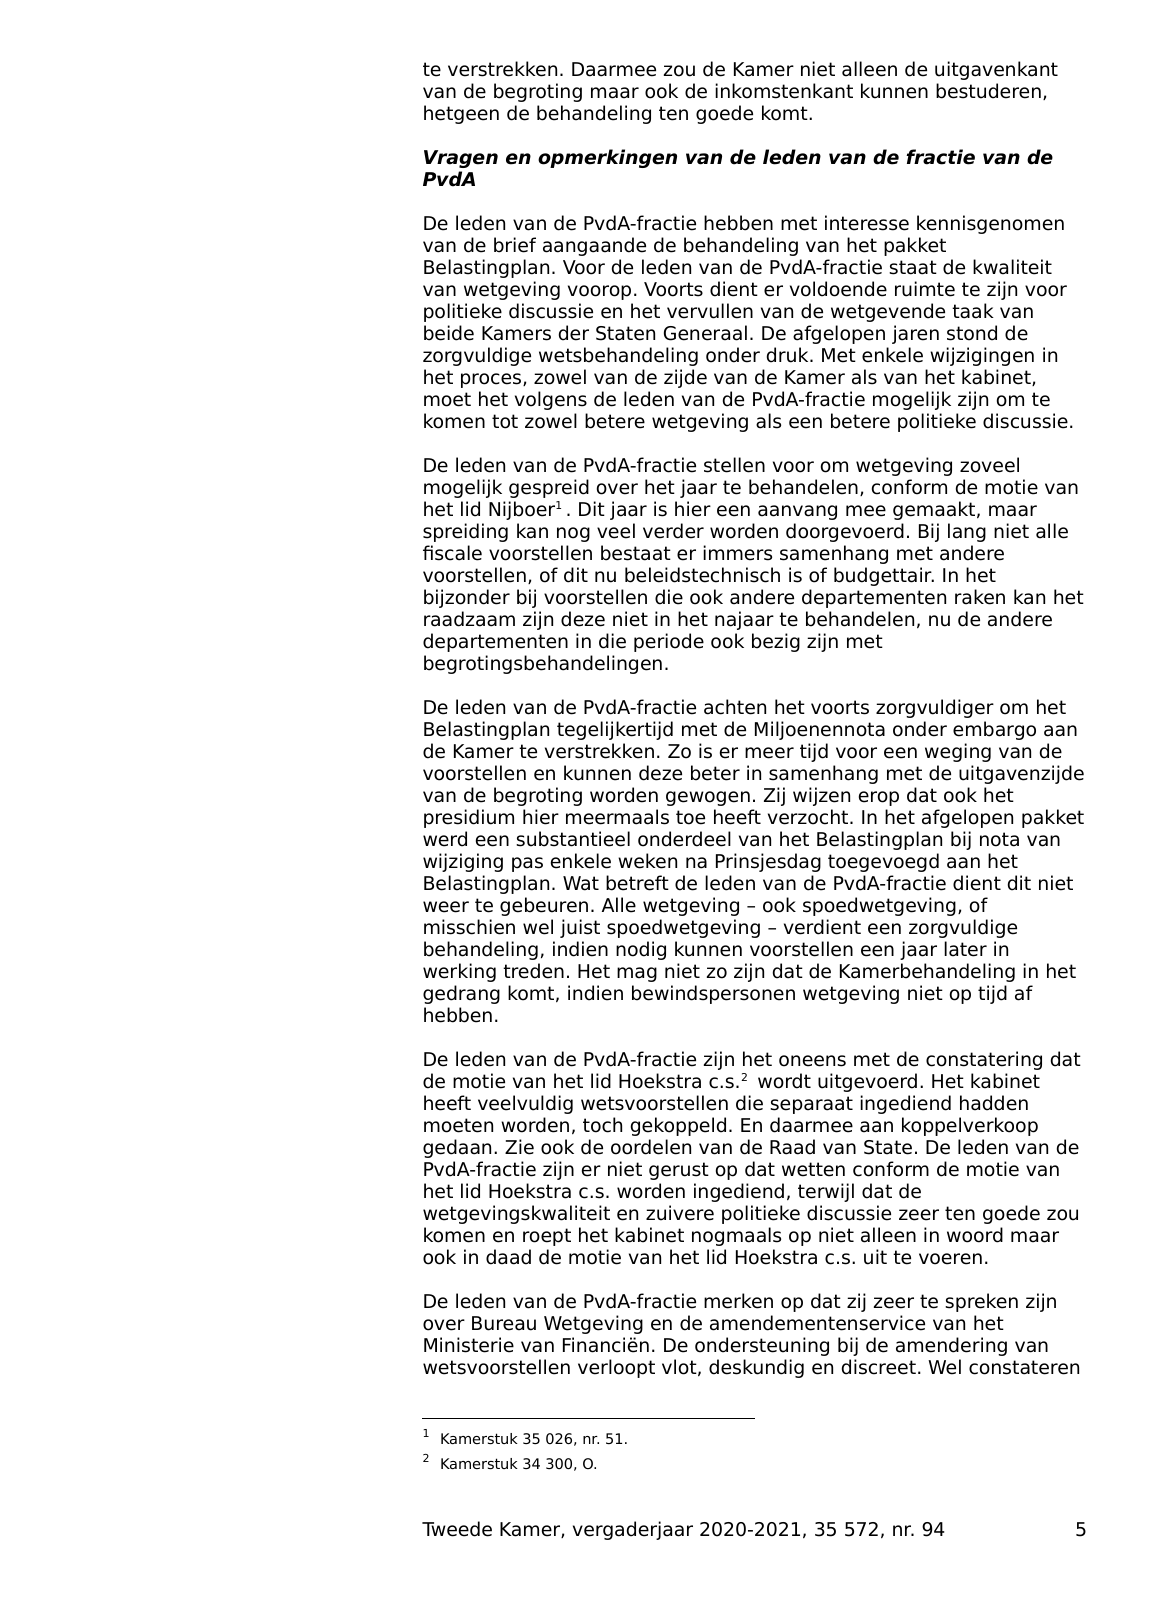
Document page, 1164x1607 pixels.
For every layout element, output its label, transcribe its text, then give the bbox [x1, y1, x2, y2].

text De leden van de PvdA-fractie stellen voor om wetgeving zoveel mogelijk gespreid over het jaar te behandelen, conform de motie van het lid Nijboer. Dit jaar is hier een aanvang mee gemaakt, maar spreiding kan nog veel verder worden doorgevoerd. Bij lang niet alle fiscale voorstellen bestaat er immers samenhang met andere voorstellen, of dit nu beleidstechnisch is of budgettair. In het bijzonder bij voorstellen die ook andere departementen raken kan het raadzaam zijn deze niet in het najaar te behandelen, nu de andere departementen in die periode ook bezig zijn met begrotingsbehandelingen. [422, 455, 1087, 675]
text te verstrekken. Daarmee zou de Kamer niet alleen de uitgavenkant van de begroting maar ook de inkomstenkant kunnen bestuderen, hetgeen de behandeling ten goede komt. [422, 59, 1087, 125]
subtitle Vragen en opmerkingen van de leden van de fractie van de PvdA [422, 147, 1087, 191]
text Kamerstuk 35 026, nr. 51. [422, 1427, 1087, 1449]
text De leden van de PvdA-fractie hebben met interesse kennisgenomen van de brief aangaande de behandeling van het pakket Belastingplan. Voor de leden van de PvdA-fractie staat de kwaliteit van wetgeving voorop. Voorts dient er voldoende ruimte te zijn voor politieke discussie en het vervullen van de wetgevende taak van beide Kamers der Staten Generaal. De afgelopen jaren stond de zorgvuldige wetsbehandeling onder druk. Met enkele wijzigingen in het proces, zowel van de zijde van de Kamer als van het kabinet, moet het volgens de leden van de PvdA-fractie mogelijk zijn om te komen tot zowel betere wetgeving als een betere politieke discussie. [422, 213, 1087, 433]
text De leden van de PvdA-fractie merken op dat zij zeer te spreken zijn over Bureau Wetgeving en de amendementenservice van het Ministerie van Financiën. De ondersteuning bij de amendering van wetsvoorstellen verloopt vlot, deskundig en discreet. Wel constateren [422, 1291, 1087, 1379]
text De leden van de PvdA-fractie zijn het oneens met de constatering dat de motie van het lid Hoekstra c.s. wordt uitgevoerd. Het kabinet heeft veelvuldig wetsvoorstellen die separaat ingediend hadden moeten worden, toch gekoppeld. En daarmee aan koppelverkoop gedaan. Zie ook de oordelen van de Raad van State. De leden van de PvdA-fractie zijn er niet gerust op dat wetten conform de motie van het lid Hoekstra c.s. worden ingediend, terwijl dat de wetgevingskwaliteit en zuivere politieke discussie zeer ten goede zou komen en roept het kabinet nogmaals op niet alleen in woord maar ook in daad de motie van het lid Hoekstra c.s. uit te voeren. [422, 1049, 1087, 1269]
text Kamerstuk 34 300, O. [422, 1452, 1087, 1474]
text De leden van de PvdA-fractie achten het voorts zorgvuldiger om het Belastingplan tegelijkertijd met de Miljoenennota onder embargo aan de Kamer te verstrekken. Zo is er meer tijd voor een weging van de voorstellen en kunnen deze beter in samenhang met de uitgavenzijde van de begroting worden gewogen. Zij wijzen erop dat ook het presidium hier meermaals toe heeft verzocht. In het afgelopen pakket werd een substantieel onderdeel van het Belastingplan bij nota van wijziging pas enkele weken na Prinsjesdag toegevoegd aan het Belastingplan. Wat betreft de leden van de PvdA-fractie dient dit niet weer te gebeuren. Alle wetgeving – ook spoedwetgeving, of misschien wel juist spoedwetgeving – verdient een zorgvuldige behandeling, indien nodig kunnen voorstellen een jaar later in werking treden. Het mag niet zo zijn dat de Kamerbehandeling in het gedrang komt, indien bewindspersonen wetgeving niet op tijd af hebben. [422, 697, 1087, 1027]
